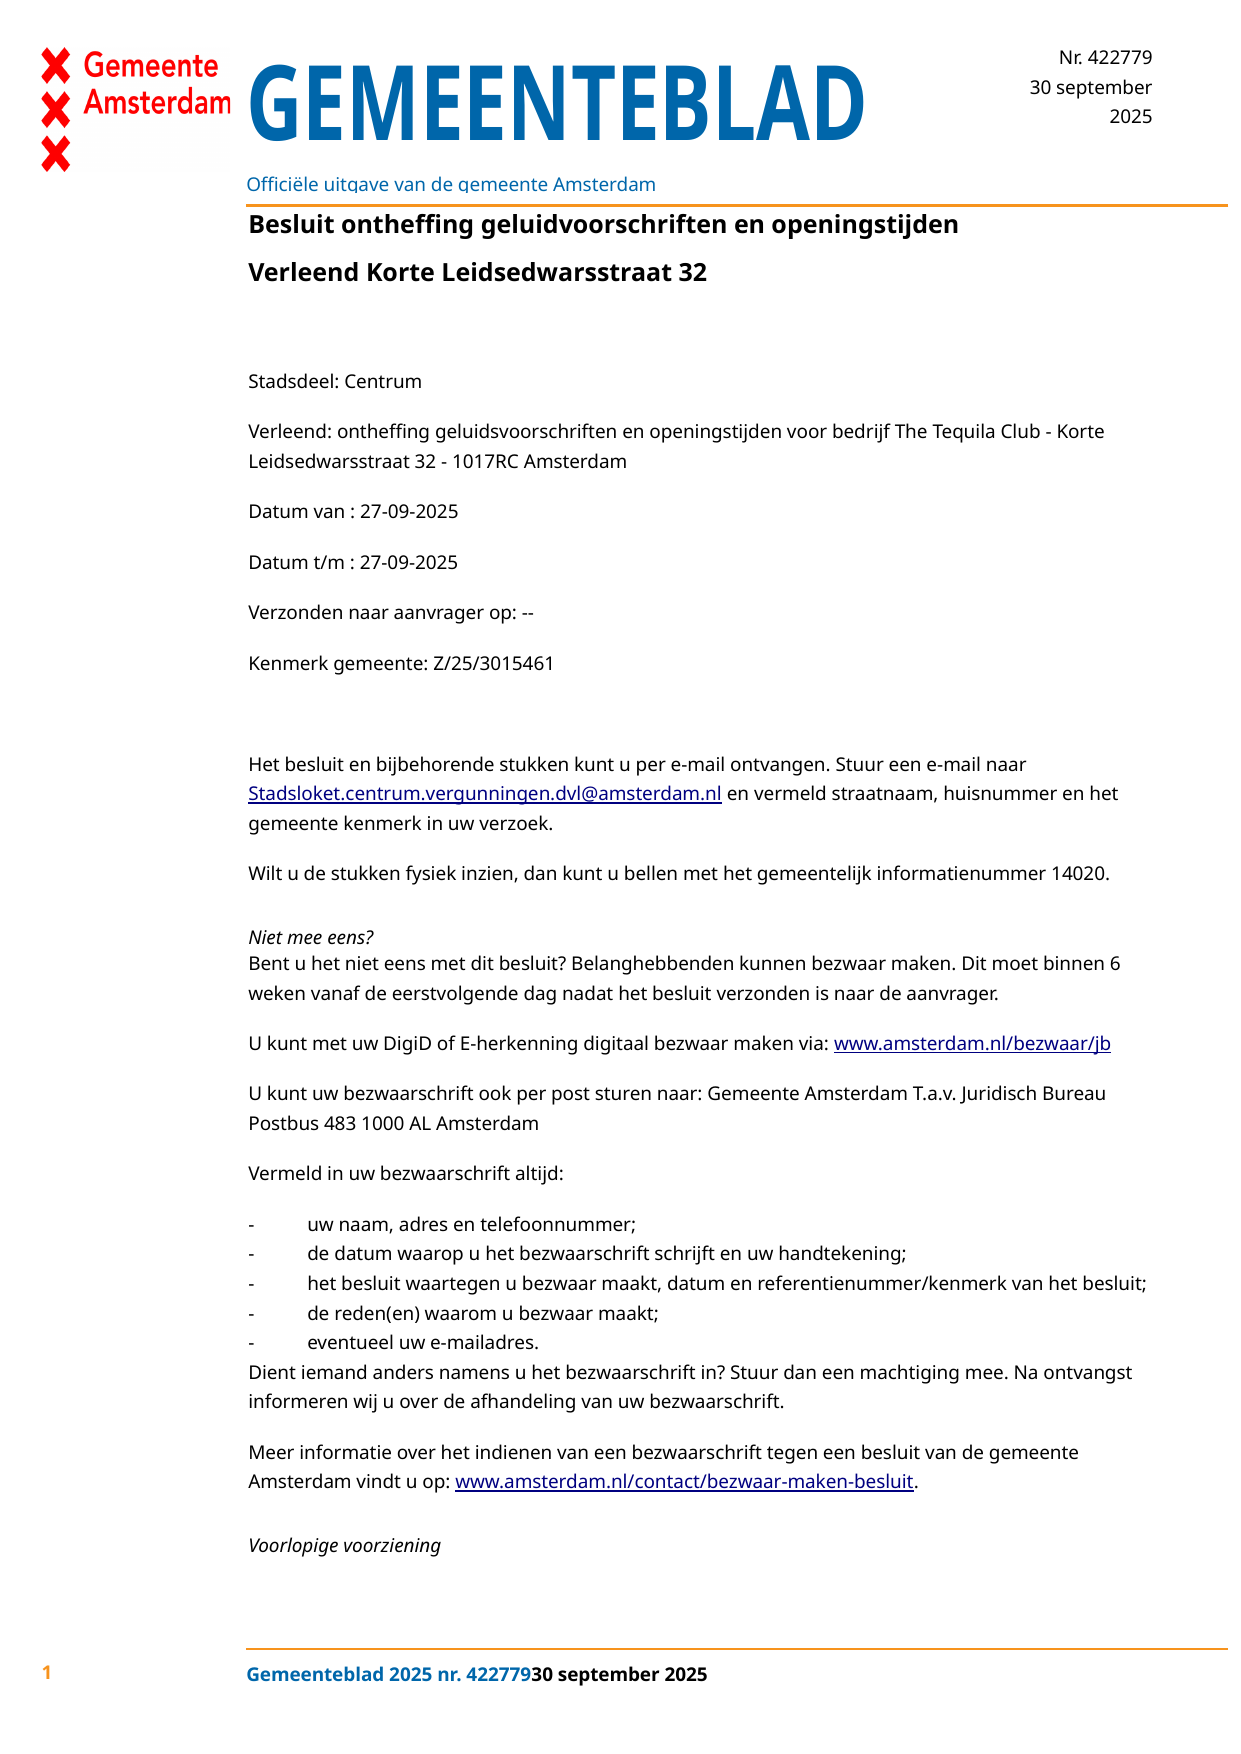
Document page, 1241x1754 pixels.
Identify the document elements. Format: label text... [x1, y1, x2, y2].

list de reden(en) waarom u bezwaar maakt; [248, 1300, 1152, 1325]
text Datum van : 27-09-2025 [248, 499, 1152, 524]
text Voorlopige voorziening [248, 1532, 1152, 1558]
text Het besluit en bijbehorende stukken kunt u per e-mail ontvangen. Stuur een e-mail naar Stadsloket.centrum.vergunningen.dvl@amsterdam.nl en vermeld straatnaam, huisnummer en het gemeente kenmerk in uw verzoek. [248, 751, 1152, 836]
list het besluit waartegen u bezwaar maakt, datum en referentienummer/kenmerk van het besluit; [248, 1270, 1152, 1296]
list eventueel uw e-mailadres. [248, 1329, 1152, 1355]
text Wilt u de stukken fysiek inzien, dan kunt u bellen met het gemeentelijk informatienummer 14020. [248, 860, 1152, 886]
text U kunt uw bezwaarschrift ook per post sturen naar: Gemeente Amsterdam T.a.v. Juridisch Bureau Postbus 483 1000 AL Amsterdam [248, 1081, 1152, 1136]
text Niet mee eens? [248, 924, 1152, 950]
text Kenmerk gemeente: Z/25/3015461 [248, 650, 1152, 676]
text U kunt met uw DigiD of E-herkenning digitaal bezwaar maken via: www.amsterdam.nl/bezwaar/jb [248, 1030, 1152, 1056]
list uw naam, adres en telefoonnummer; [248, 1211, 1152, 1237]
text Datum t/m : 27-09-2025 [248, 549, 1152, 575]
text Verleend: ontheffing geluidsvoorschriften en openingstijden voor bedrijf The Tequila Club - Korte Leidsedwarsstraat 32 - 1017RC Amsterdam [248, 419, 1152, 474]
text Dient iemand anders namens u het bezwaarschrift in? Stuur dan een machtiging mee. Na ontvangst informeren wij u over de afhandeling van uw bezwaarschrift. [248, 1359, 1152, 1414]
picture [41, 47, 231, 172]
text Verzonden naar aanvrager op: -- [248, 599, 1152, 625]
text Meer informatie over het indienen van een bezwaarschrift tegen een besluit van de gemeente Amsterdam vindt u op: www.amsterdam.nl/contact/bezwaar-maken-besluit. [248, 1439, 1152, 1494]
text Besluit ontheffing geluidvoorschriften en openingstijden Verleend Korte Leidsedwarsstraat 32 [248, 207, 1152, 288]
list de datum waarop u het bezwaarschrift schrijft en uw handtekening; [248, 1241, 1152, 1266]
text Stadsdeel: Centrum [248, 368, 1152, 394]
text Vermeld in uw bezwaarschrift altijd: [248, 1161, 1152, 1186]
text Bent u het niet eens met dit besluit? Belanghebbenden kunnen bezwaar maken. Dit moet binnen 6 weken vanaf de eerstvolgende dag nadat het besluit verzonden is naar de aanvrager. [248, 950, 1152, 1005]
